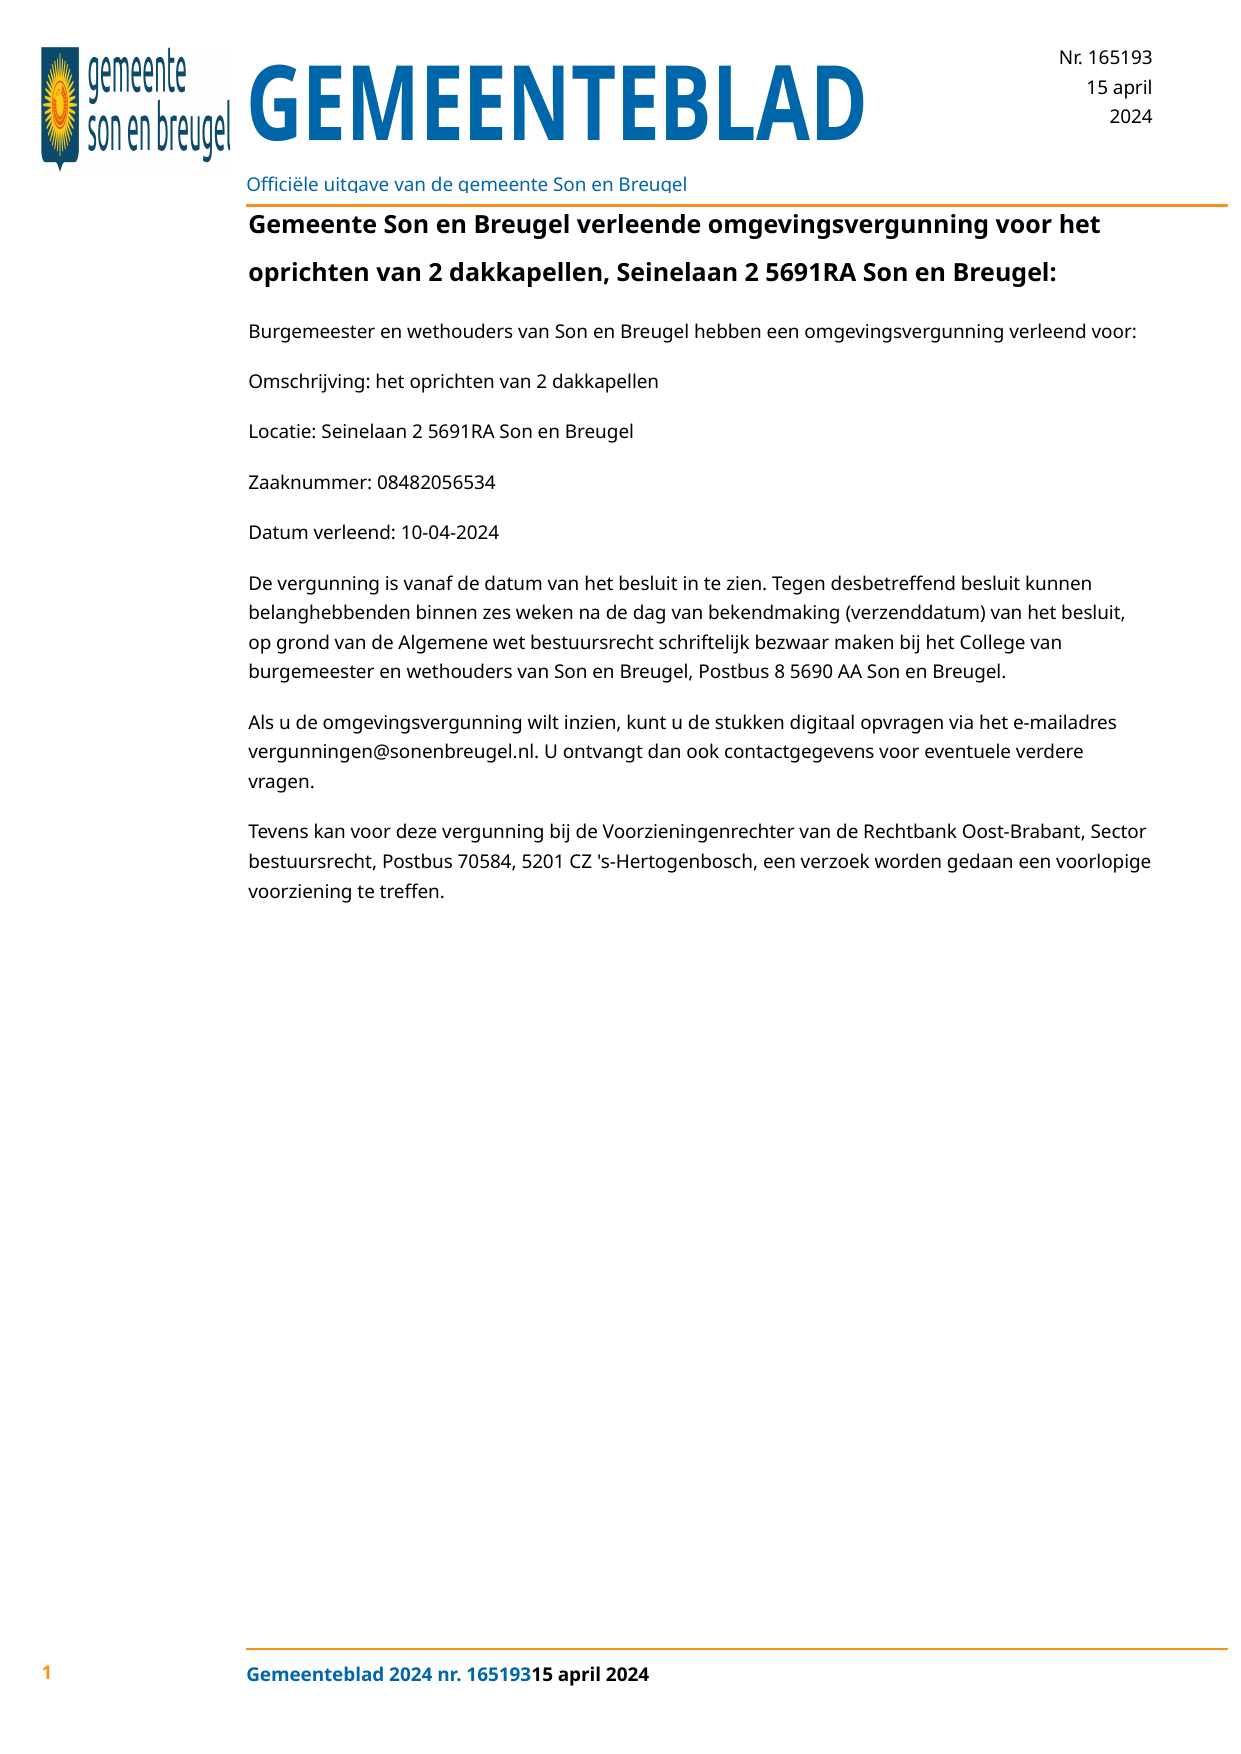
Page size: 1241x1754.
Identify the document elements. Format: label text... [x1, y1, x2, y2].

text Omschrijving: het oprichten van 2 dakkapellen [248, 368, 1152, 394]
text Als u de omgevingsvergunning wilt inzien, kunt u de stukken digitaal opvragen via het e-mailadres vergunningen@sonenbreugel.nl. U ontvangt dan ook contactgegevens voor eventuele verdere vragen. [248, 709, 1152, 794]
text Datum verleend: 10-04-2024 [248, 519, 1152, 545]
text Gemeente Son en Breugel verleende omgevingsvergunning voor het oprichten van 2 dakkapellen, Seinelaan 2 5691RA Son en Breugel: [248, 207, 1152, 288]
text Zaaknummer: 08482056534 [248, 469, 1152, 495]
text Locatie: Seinelaan 2 5691RA Son en Breugel [248, 419, 1152, 444]
picture [41, 47, 231, 172]
text De vergunning is vanaf de datum van het besluit in te zien. Tegen desbetreffend besluit kunnen belanghebbenden binnen zes weken na de dag van bekendmaking (verzenddatum) van het besluit, op grond van de Algemene wet bestuursrecht schriftelijk bezwaar maken bij het College van burgemeester en wethouders van Son en Breugel, Postbus 8 5690 AA Son en Breugel. [248, 570, 1152, 684]
text Burgemeester en wethouders van Son en Breugel hebben een omgevingsvergunning verleend voor: [248, 318, 1152, 344]
text Tevens kan voor deze vergunning bij de Voorzieningenrechter van de Rechtbank Oost-Brabant, Sector bestuursrecht, Postbus 70584, 5201 CZ 's-Hertogenbosch, een verzoek worden gedaan een voorlopige voorziening te treffen. [248, 819, 1152, 904]
